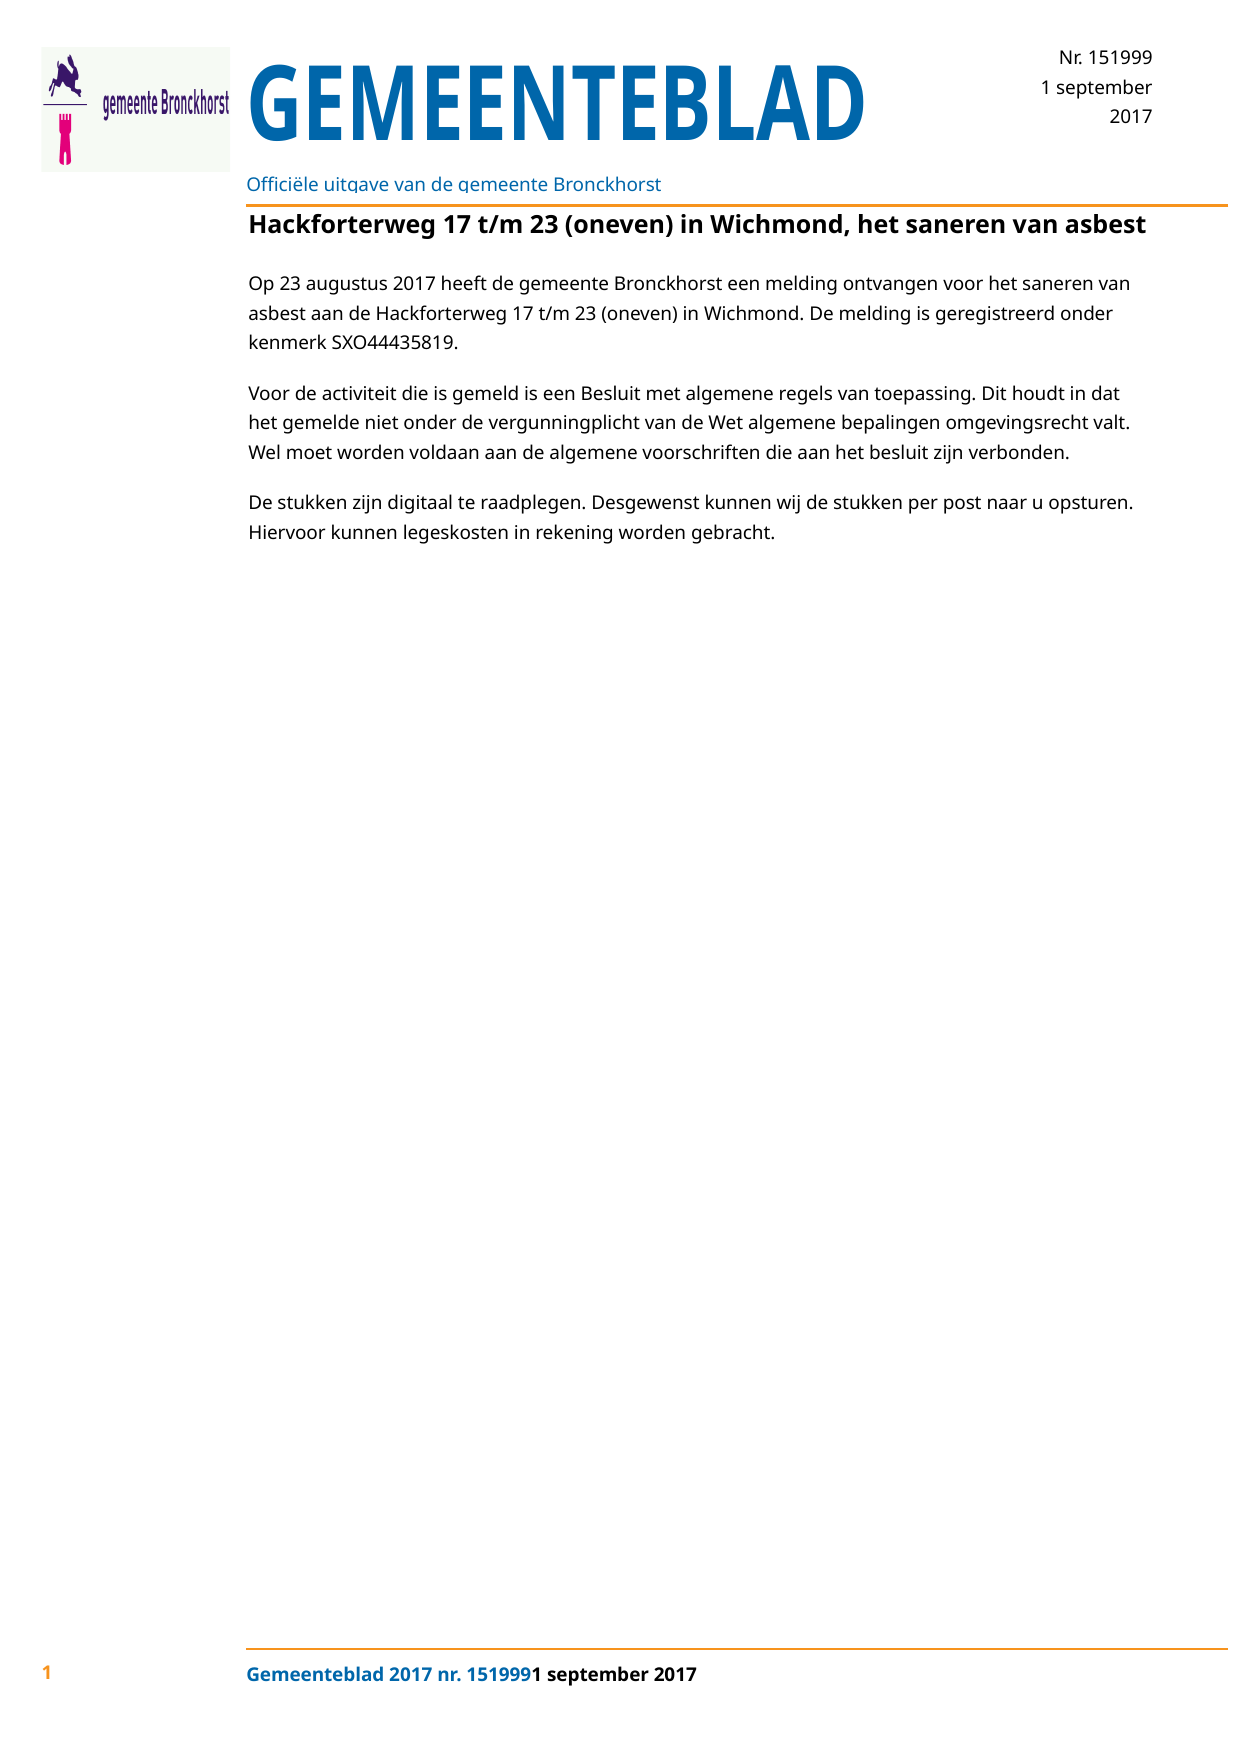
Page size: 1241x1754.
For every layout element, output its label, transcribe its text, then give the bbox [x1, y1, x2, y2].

picture [41, 47, 231, 172]
text De stukken zijn digitaal te raadplegen. Desgewenst kunnen wij de stukken per post naar u opsturen. Hiervoor kunnen legeskosten in rekening worden gebracht. [248, 489, 1152, 545]
text Hackforterweg 17 t/m 23 (oneven) in Wichmond, het saneren van asbest [248, 207, 1152, 241]
text Voor de activiteit die is gemeld is een Besluit met algemene regels van toepassing. Dit houdt in dat het gemelde niet onder de vergunningplicht van de Wet algemene bepalingen omgevingsrecht valt. Wel moet worden voldaan aan de algemene voorschriften die aan het besluit zijn verbonden. [248, 380, 1152, 465]
text Op 23 augustus 2017 heeft de gemeente Bronckhorst een melding ontvangen voor het saneren van asbest aan de Hackforterweg 17 t/m 23 (oneven) in Wichmond. De melding is geregistreerd onder kenmerk SXO44435819. [248, 270, 1152, 355]
